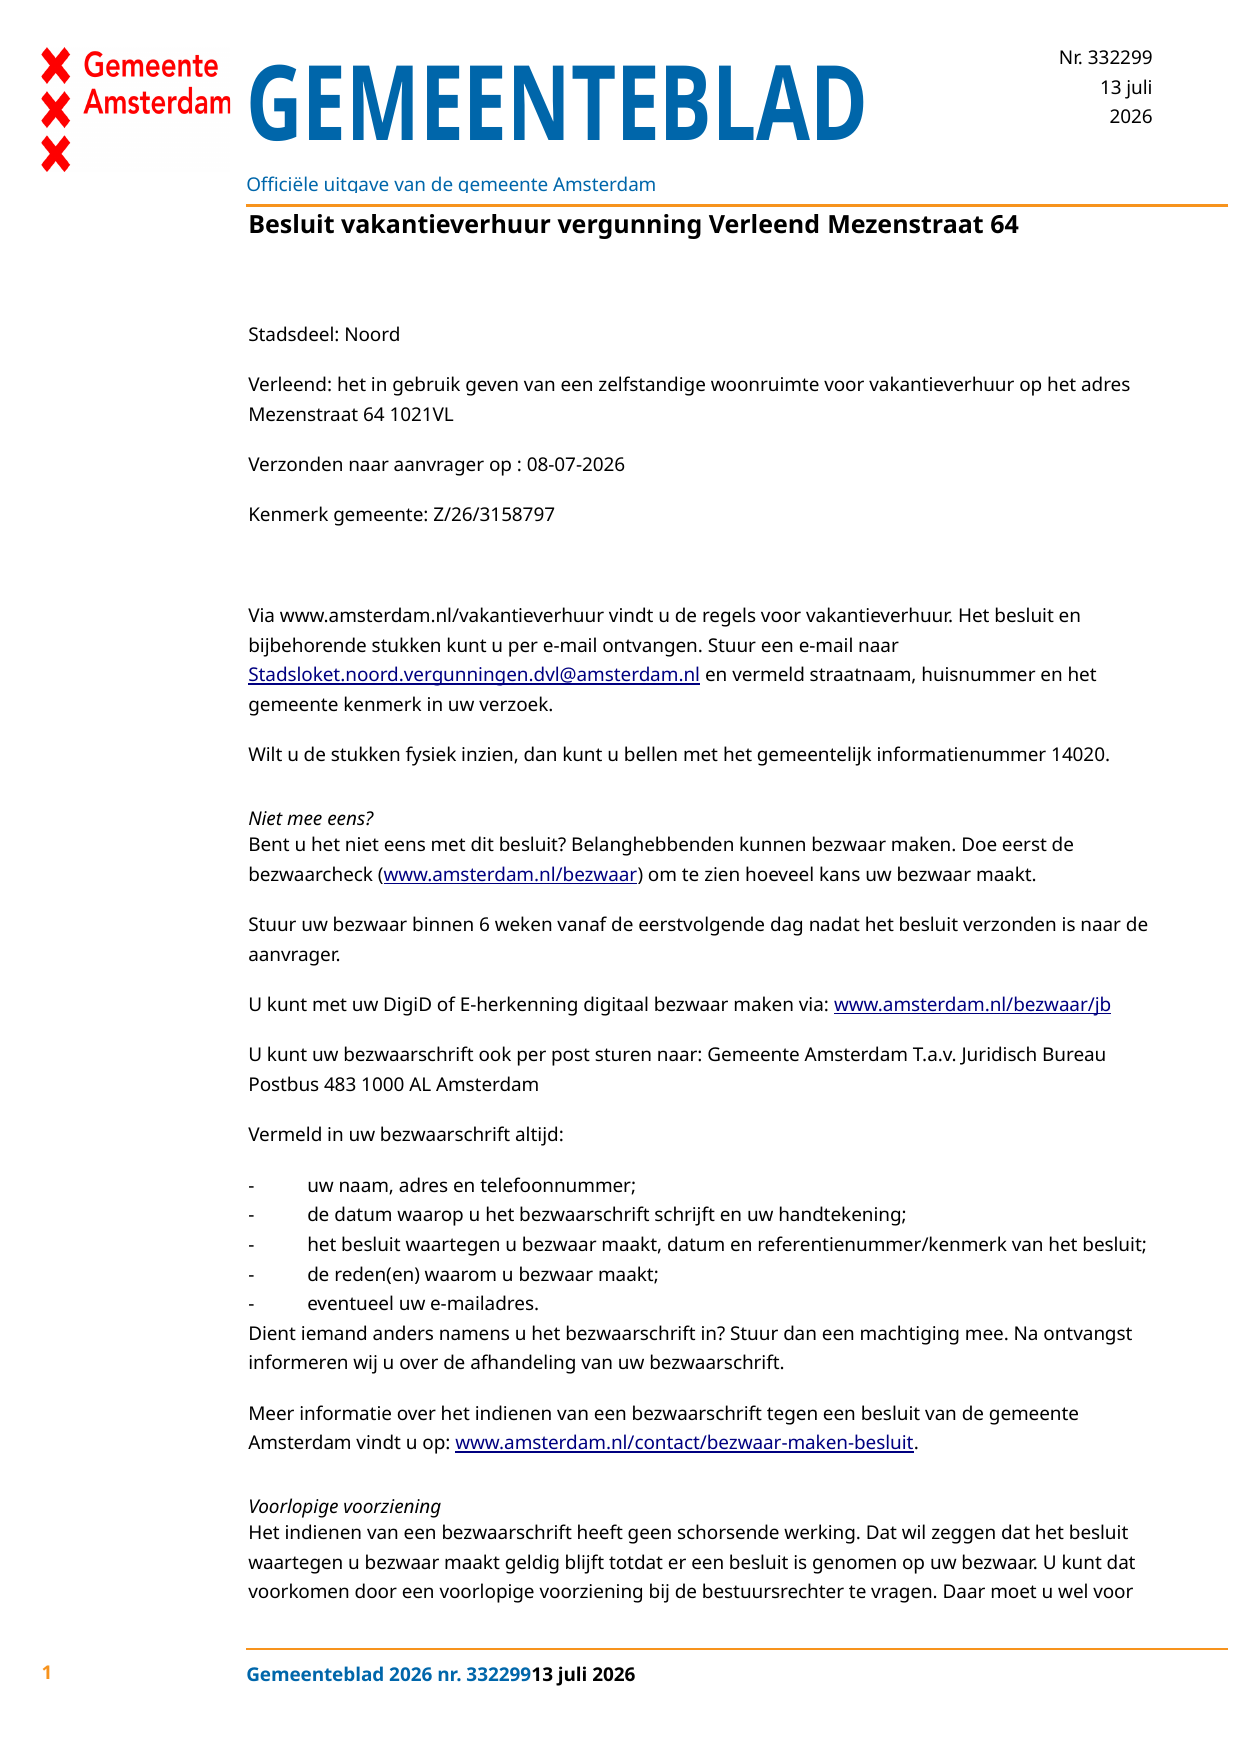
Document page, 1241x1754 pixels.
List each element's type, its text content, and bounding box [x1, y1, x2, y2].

text U kunt met uw DigiD of E-herkenning digitaal bezwaar maken via: www.amsterdam.nl/bezwaar/jb [248, 991, 1152, 1017]
text Besluit vakantieverhuur vergunning Verleend Mezenstraat 64 [248, 207, 1152, 241]
text Verleend: het in gebruik geven van een zelfstandige woonruimte voor vakantieverhuur op het adres Mezenstraat 64 1021VL [248, 371, 1152, 426]
text Kenmerk gemeente: Z/26/3158797 [248, 502, 1152, 527]
picture [41, 47, 231, 172]
text Voorlopige voorziening [248, 1493, 1152, 1519]
text Verzonden naar aanvrager op : 08-07-2026 [248, 451, 1152, 477]
text Niet mee eens? [248, 806, 1152, 831]
text Dient iemand anders namens u het bezwaarschrift in? Stuur dan een machtiging mee. Na ontvangst informeren wij u over de afhandeling van uw bezwaarschrift. [248, 1320, 1152, 1375]
list de datum waarop u het bezwaarschrift schrijft en uw handtekening; [248, 1202, 1152, 1227]
list uw naam, adres en telefoonnummer; [248, 1172, 1152, 1198]
text Stadsdeel: Noord [248, 321, 1152, 346]
text Het indienen van een bezwaarschrift heeft geen schorsende werking. Dat wil zeggen dat het besluit waartegen u bezwaar maakt geldig blijft totdat er een besluit is genomen op uw bezwaar. U kunt dat voorkomen door een voorlopige voorziening bij de bestuursrechter te vragen. Daar moet u wel voor [248, 1519, 1152, 1604]
text Meer informatie over het indienen van een bezwaarschrift tegen een besluit van de gemeente Amsterdam vindt u op: www.amsterdam.nl/contact/bezwaar-maken-besluit. [248, 1400, 1152, 1455]
text Vermeld in uw bezwaarschrift altijd: [248, 1122, 1152, 1147]
text Stuur uw bezwaar binnen 6 weken vanaf de eerstvolgende dag nadat het besluit verzonden is naar de aanvrager. [248, 911, 1152, 967]
text Wilt u de stukken fysiek inzien, dan kunt u bellen met het gemeentelijk informatienummer 14020. [248, 742, 1152, 767]
list eventueel uw e-mailadres. [248, 1290, 1152, 1316]
list de reden(en) waarom u bezwaar maakt; [248, 1261, 1152, 1287]
text U kunt uw bezwaarschrift ook per post sturen naar: Gemeente Amsterdam T.a.v. Juridisch Bureau Postbus 483 1000 AL Amsterdam [248, 1042, 1152, 1097]
text Bent u het niet eens met dit besluit? Belanghebbenden kunnen bezwaar maken. Doe eerst de bezwaarcheck (www.amsterdam.nl/bezwaar) om te zien hoeveel kans uw bezwaar maakt. [248, 831, 1152, 887]
text Via www.amsterdam.nl/vakantieverhuur vindt u de regels voor vakantieverhuur. Het besluit en bijbehorende stukken kunt u per e-mail ontvangen. Stuur een e-mail naar Stadsloket.noord.vergunningen.dvl@amsterdam.nl en vermeld straatnaam, huisnummer en het gemeente kenmerk in uw verzoek. [248, 602, 1152, 717]
list het besluit waartegen u bezwaar maakt, datum en referentienummer/kenmerk van het besluit; [248, 1231, 1152, 1257]
